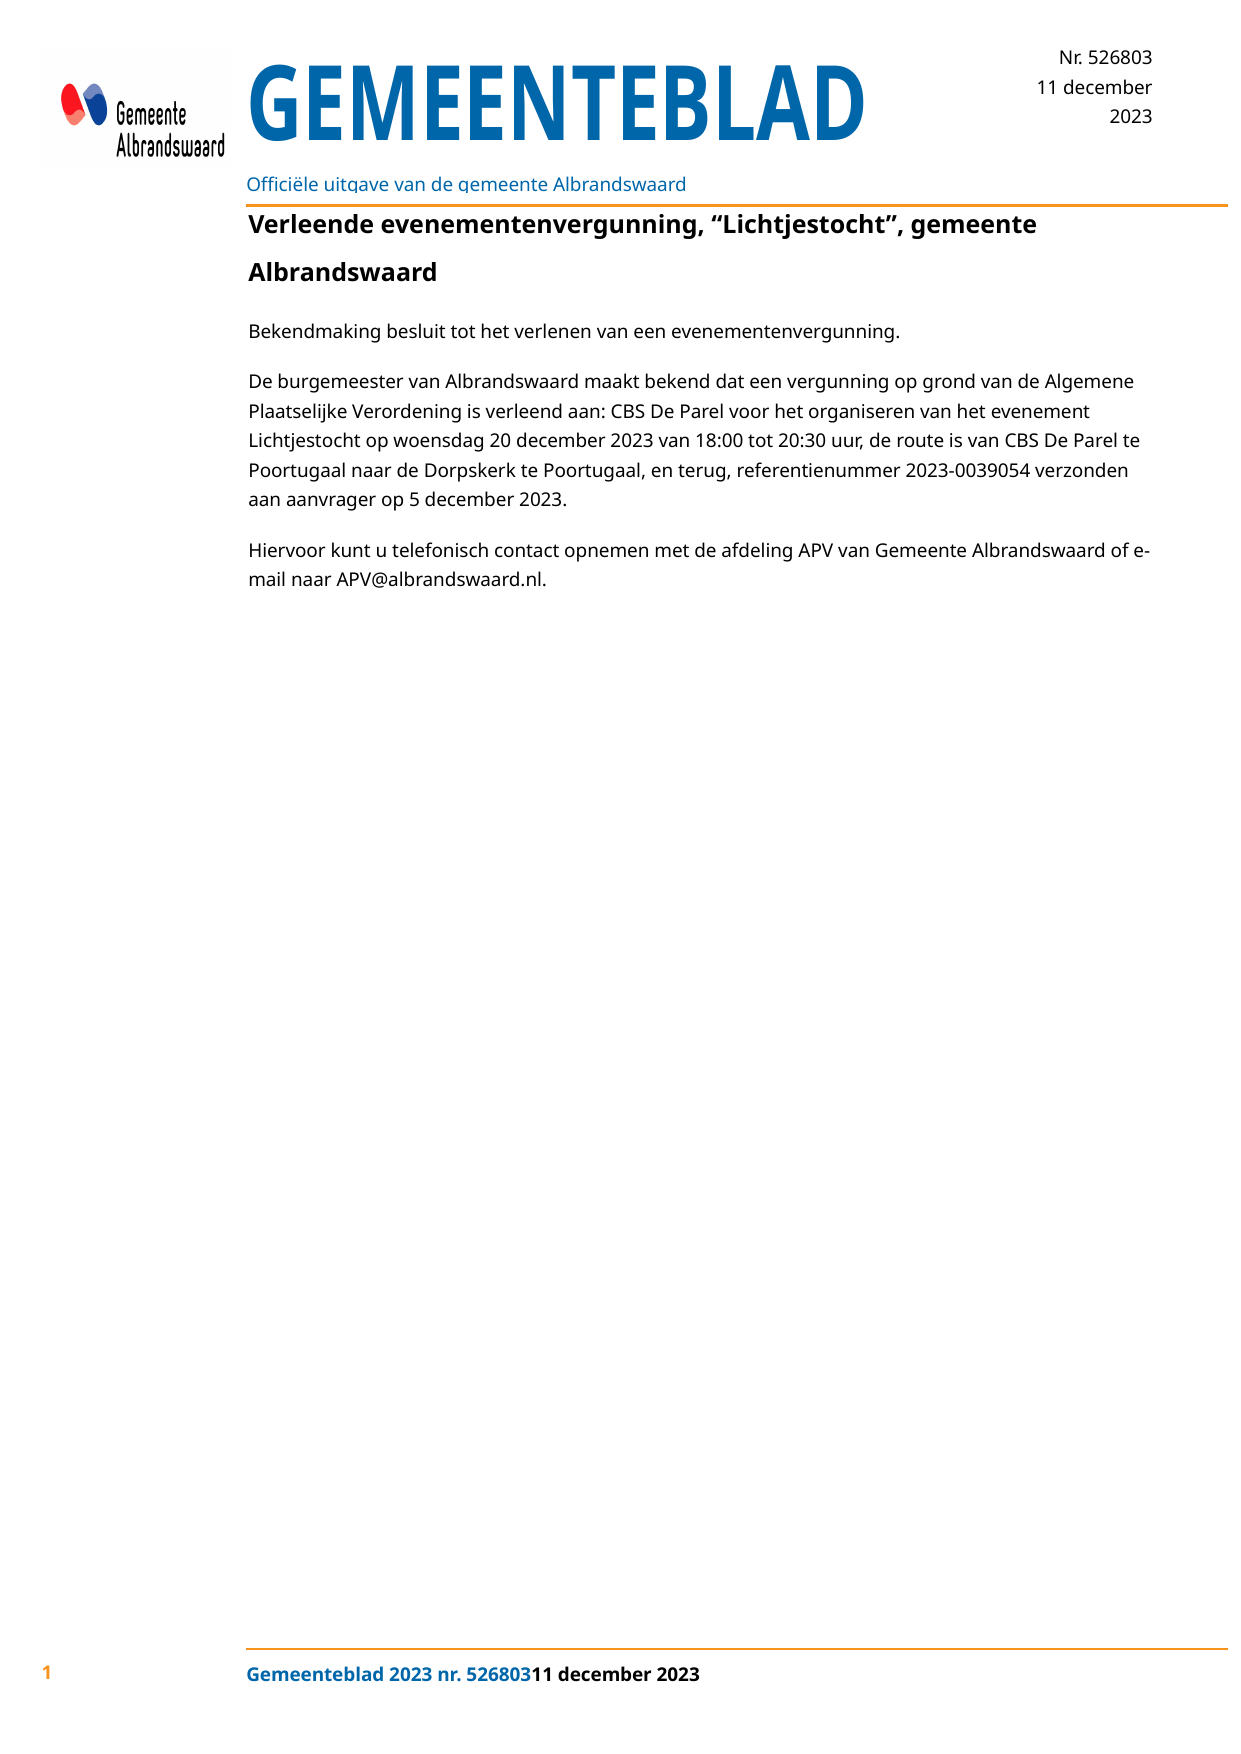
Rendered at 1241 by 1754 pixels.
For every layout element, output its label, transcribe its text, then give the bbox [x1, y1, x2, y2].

text Bekendmaking besluit tot het verlenen van een evenementenvergunning. [248, 318, 1152, 344]
text Hiervoor kunt u telefonisch contact opnemen met de afdeling APV van Gemeente Albrandswaard of e-mail naar APV@albrandswaard.nl. [248, 537, 1152, 592]
text Verleende evenementenvergunning, “Lichtjestocht”, gemeente Albrandswaard [248, 207, 1152, 288]
picture [41, 47, 231, 172]
text De burgemeester van Albrandswaard maakt bekend dat een vergunning op grond van de Algemene Plaatselijke Verordening is verleend aan: CBS De Parel voor het organiseren van het evenement Lichtjestocht op woensdag 20 december 2023 van 18:00 tot 20:30 uur, de route is van CBS De Parel te Poortugaal naar de Dorpskerk te Poortugaal, en terug, referentienummer 2023-0039054 verzonden aan aanvrager op 5 december 2023. [248, 368, 1152, 512]
